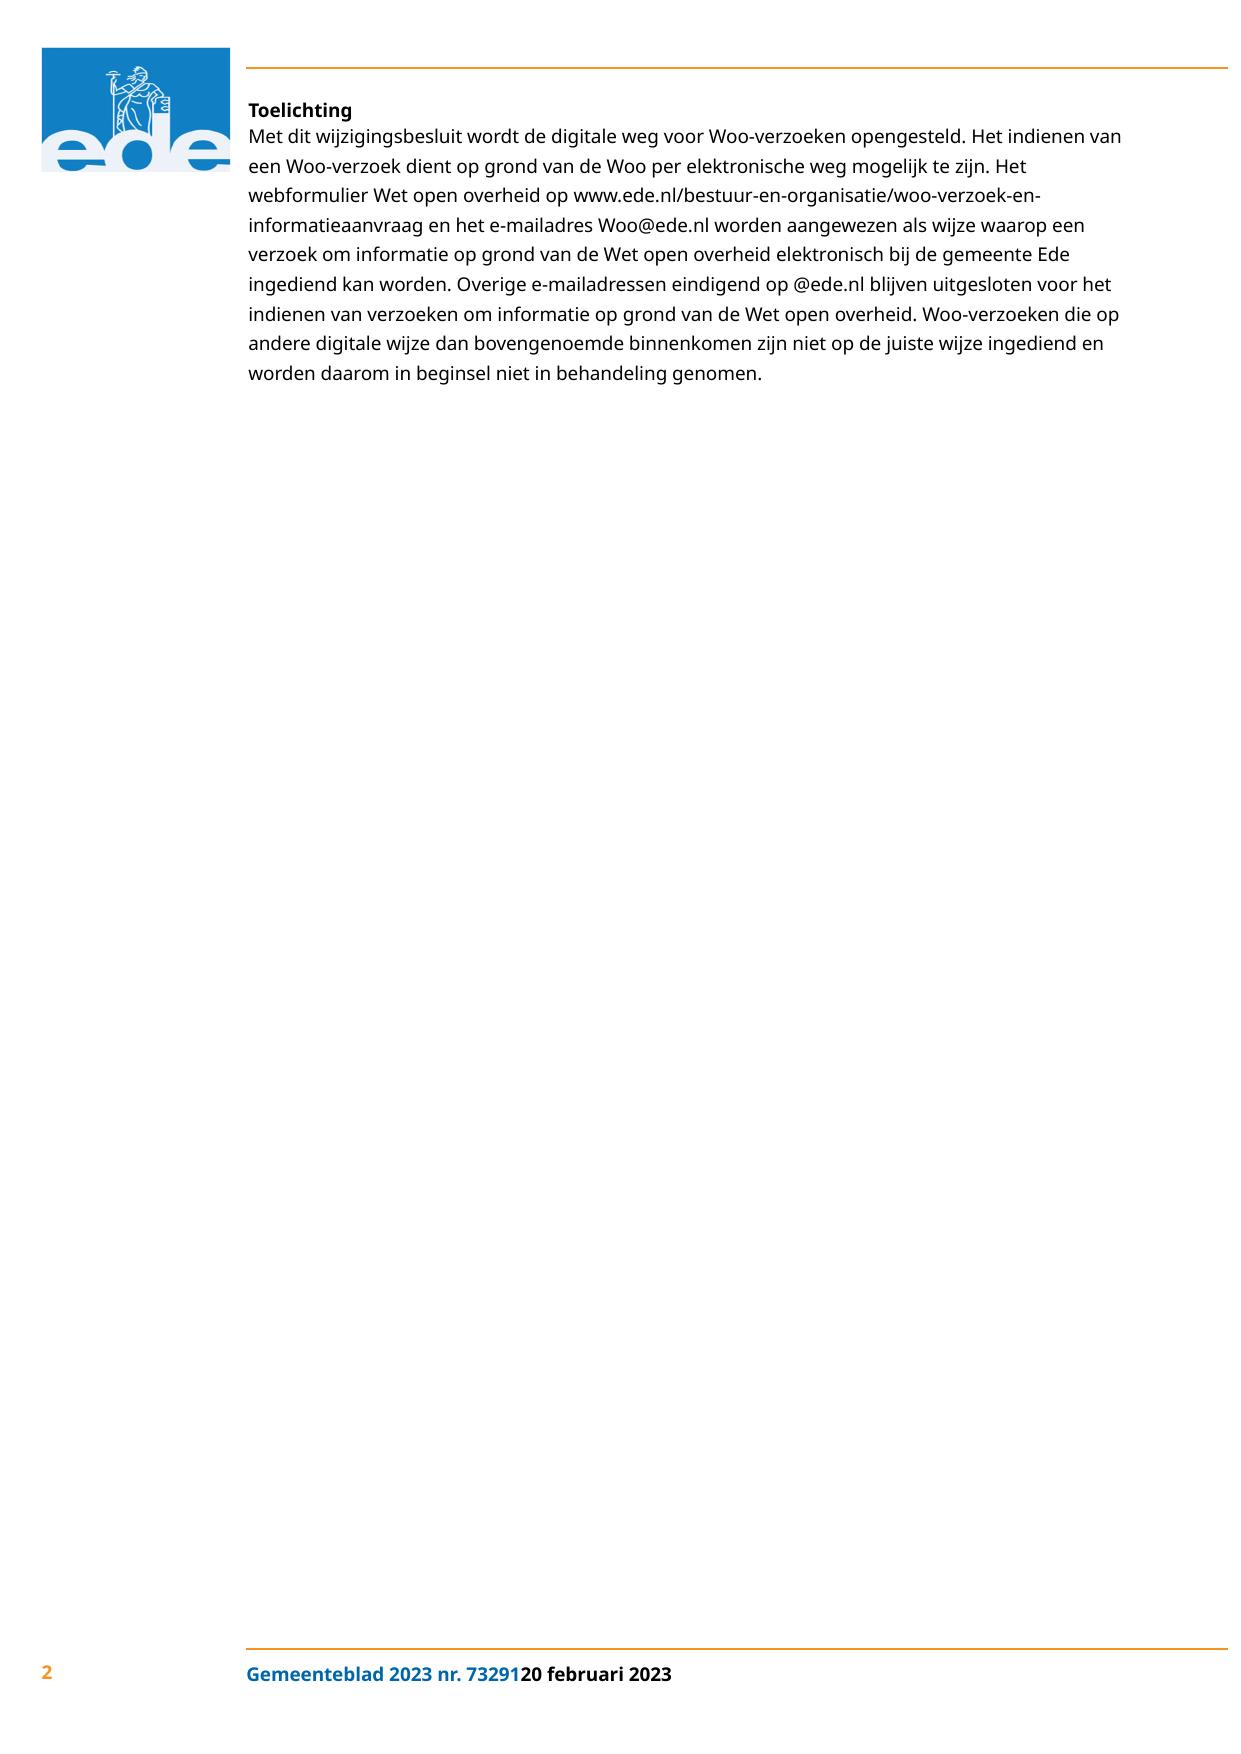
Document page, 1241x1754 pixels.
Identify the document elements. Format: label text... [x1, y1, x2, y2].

picture [41, 47, 231, 172]
text Toelichting [248, 95, 1152, 123]
text Met dit wijzigingsbesluit wordt de digitale weg voor Woo-verzoeken opengesteld. Het indienen van een Woo-verzoek dient op grond van de Woo per elektronische weg mogelijk te zijn. Het webformulier Wet open overheid op www.ede.nl/bestuur-en-organisatie/woo-verzoek-en-informatieaanvraag en het e-mailadres Woo@ede.nl worden aangewezen als wijze waarop een verzoek om informatie op grond van de Wet open overheid elektronisch bij de gemeente Ede ingediend kan worden. Overige e-mailadressen eindigend op @ede.nl blijven uitgesloten voor het indienen van verzoeken om informatie op grond van de Wet open overheid. Woo-verzoeken die op andere digitale wijze dan bovengenoemde binnenkomen zijn niet op de juiste wijze ingediend en worden daarom in beginsel niet in behandeling genomen. [248, 123, 1152, 386]
